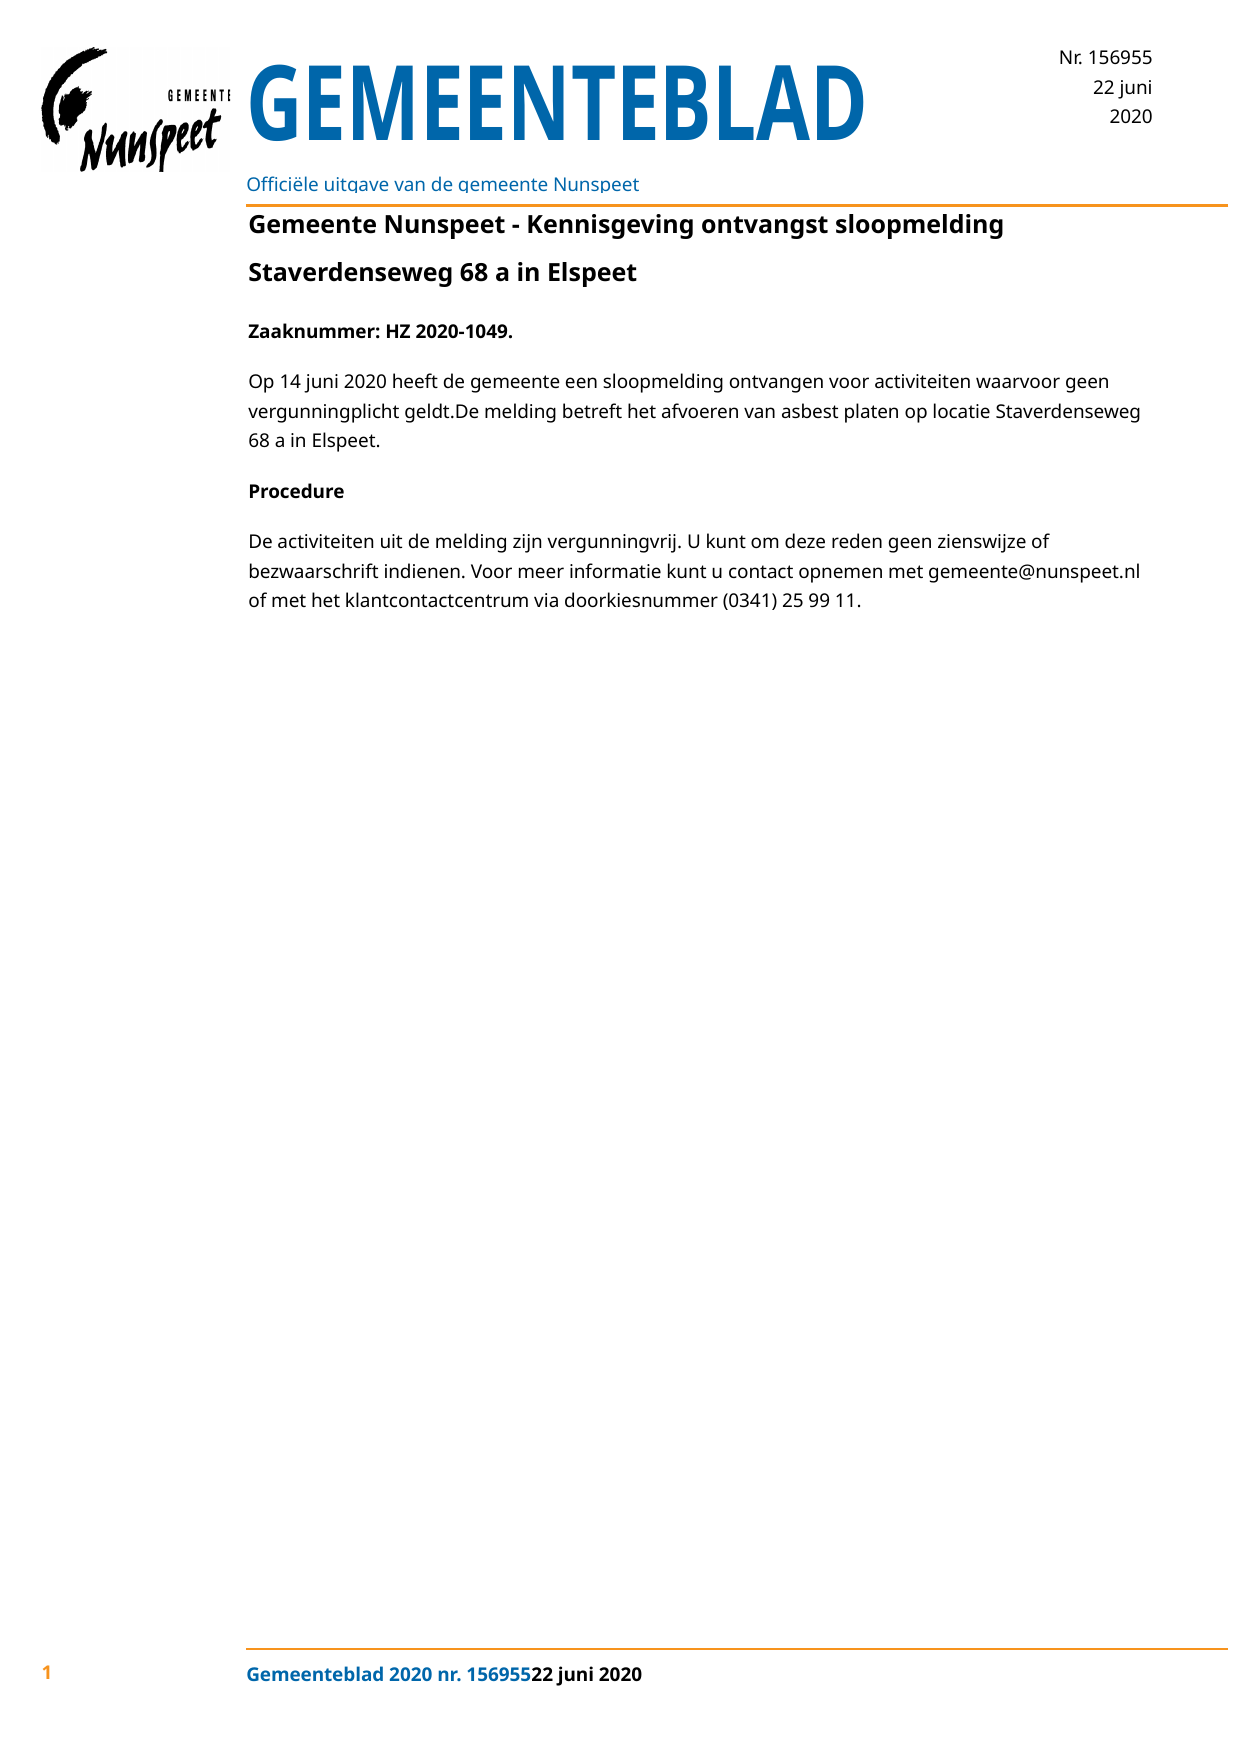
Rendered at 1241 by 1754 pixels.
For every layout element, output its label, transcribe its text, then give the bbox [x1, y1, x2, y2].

text Op 14 juni 2020 heeft de gemeente een sloopmelding ontvangen voor activiteiten waarvoor geen vergunningplicht geldt.De melding betreft het afvoeren van asbest platen op locatie Staverdenseweg 68 a in Elspeet. [248, 368, 1152, 453]
text Zaaknummer: HZ 2020-1049. [248, 318, 1152, 344]
picture [41, 47, 231, 172]
text Gemeente Nunspeet - Kennisgeving ontvangst sloopmelding Staverdenseweg 68 a in Elspeet [248, 207, 1152, 288]
text De activiteiten uit de melding zijn vergunningvrij. U kunt om deze reden geen zienswijze of bezwaarschrift indienen. Voor meer informatie kunt u contact opnemen met gemeente@nunspeet.nl of met het klantcontactcentrum via doorkiesnummer (0341) 25 99 11. [248, 528, 1152, 613]
text Procedure [248, 478, 1152, 504]
